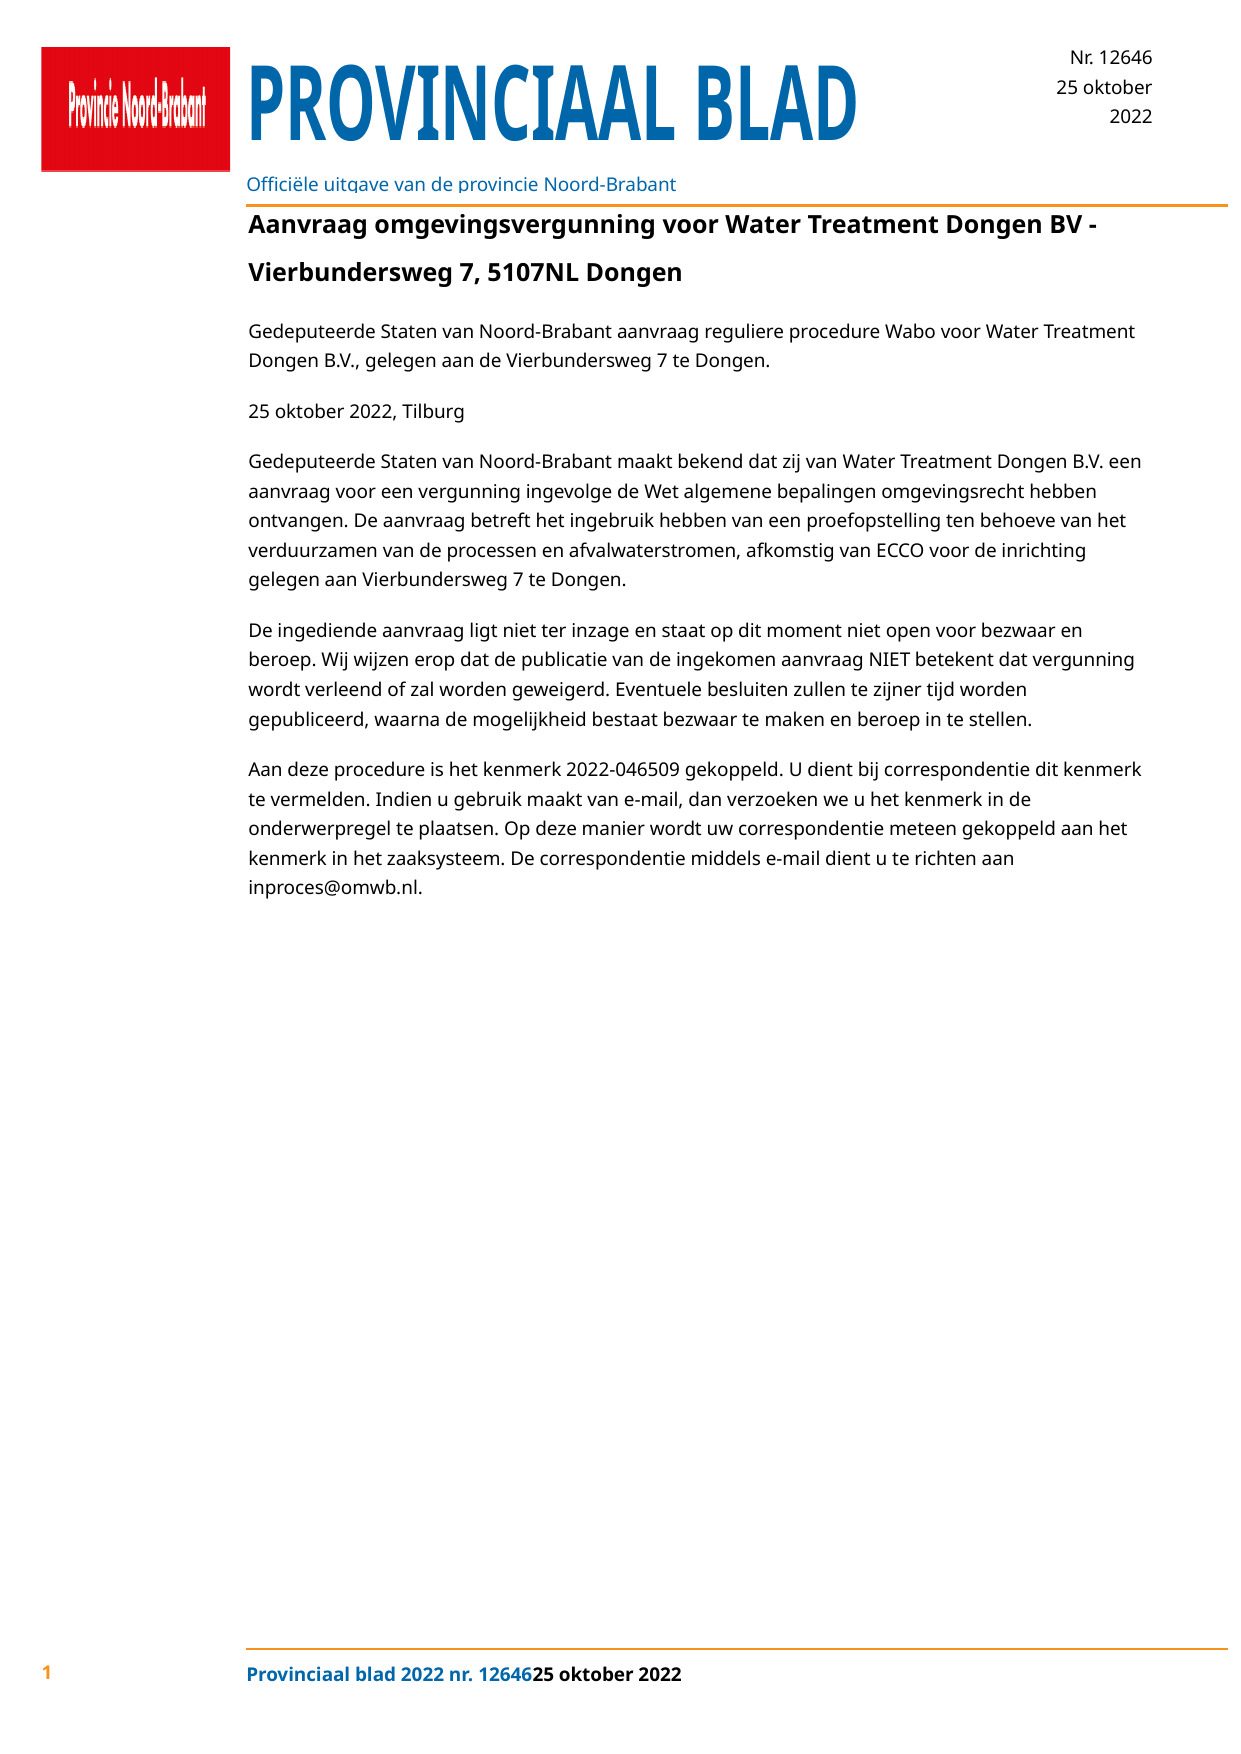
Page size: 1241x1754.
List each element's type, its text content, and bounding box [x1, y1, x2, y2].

text Aan deze procedure is het kenmerk 2022-046509 gekoppeld. U dient bij correspondentie dit kenmerk te vermelden. Indien u gebruik maakt van e-mail, dan verzoeken we u het kenmerk in de onderwerpregel te plaatsen. Op deze manier wordt uw correspondentie meteen gekoppeld aan het kenmerk in het zaaksysteem. De correspondentie middels e-mail dient u te richten aan inproces@omwb.nl. [248, 756, 1152, 900]
text Aanvraag omgevingsvergunning voor Water Treatment Dongen BV - Vierbundersweg 7, 5107NL Dongen [248, 207, 1152, 288]
text Gedeputeerde Staten van Noord-Brabant aanvraag reguliere procedure Wabo voor Water Treatment Dongen B.V., gelegen aan de Vierbundersweg 7 te Dongen. [248, 318, 1152, 373]
text De ingediende aanvraag ligt niet ter inzage en staat op dit moment niet open voor bezwaar en beroep. Wij wijzen erop dat de publicatie van de ingekomen aanvraag NIET betekent dat vergunning wordt verleend of zal worden geweigerd. Eventuele besluiten zullen te zijner tijd worden gepubliceerd, waarna de mogelijkheid bestaat bezwaar te maken en beroep in te stellen. [248, 617, 1152, 732]
picture [41, 47, 231, 172]
text 25 oktober 2022, Tilburg [248, 398, 1152, 424]
text Gedeputeerde Staten van Noord-Brabant maakt bekend dat zij van Water Treatment Dongen B.V. een aanvraag voor een vergunning ingevolge de Wet algemene bepalingen omgevingsrecht hebben ontvangen. De aanvraag betreft het ingebruik hebben van een proefopstelling ten behoeve van het verduurzamen van de processen en afvalwaterstromen, afkomstig van ECCO voor de inrichting gelegen aan Vierbundersweg 7 te Dongen. [248, 448, 1152, 592]
